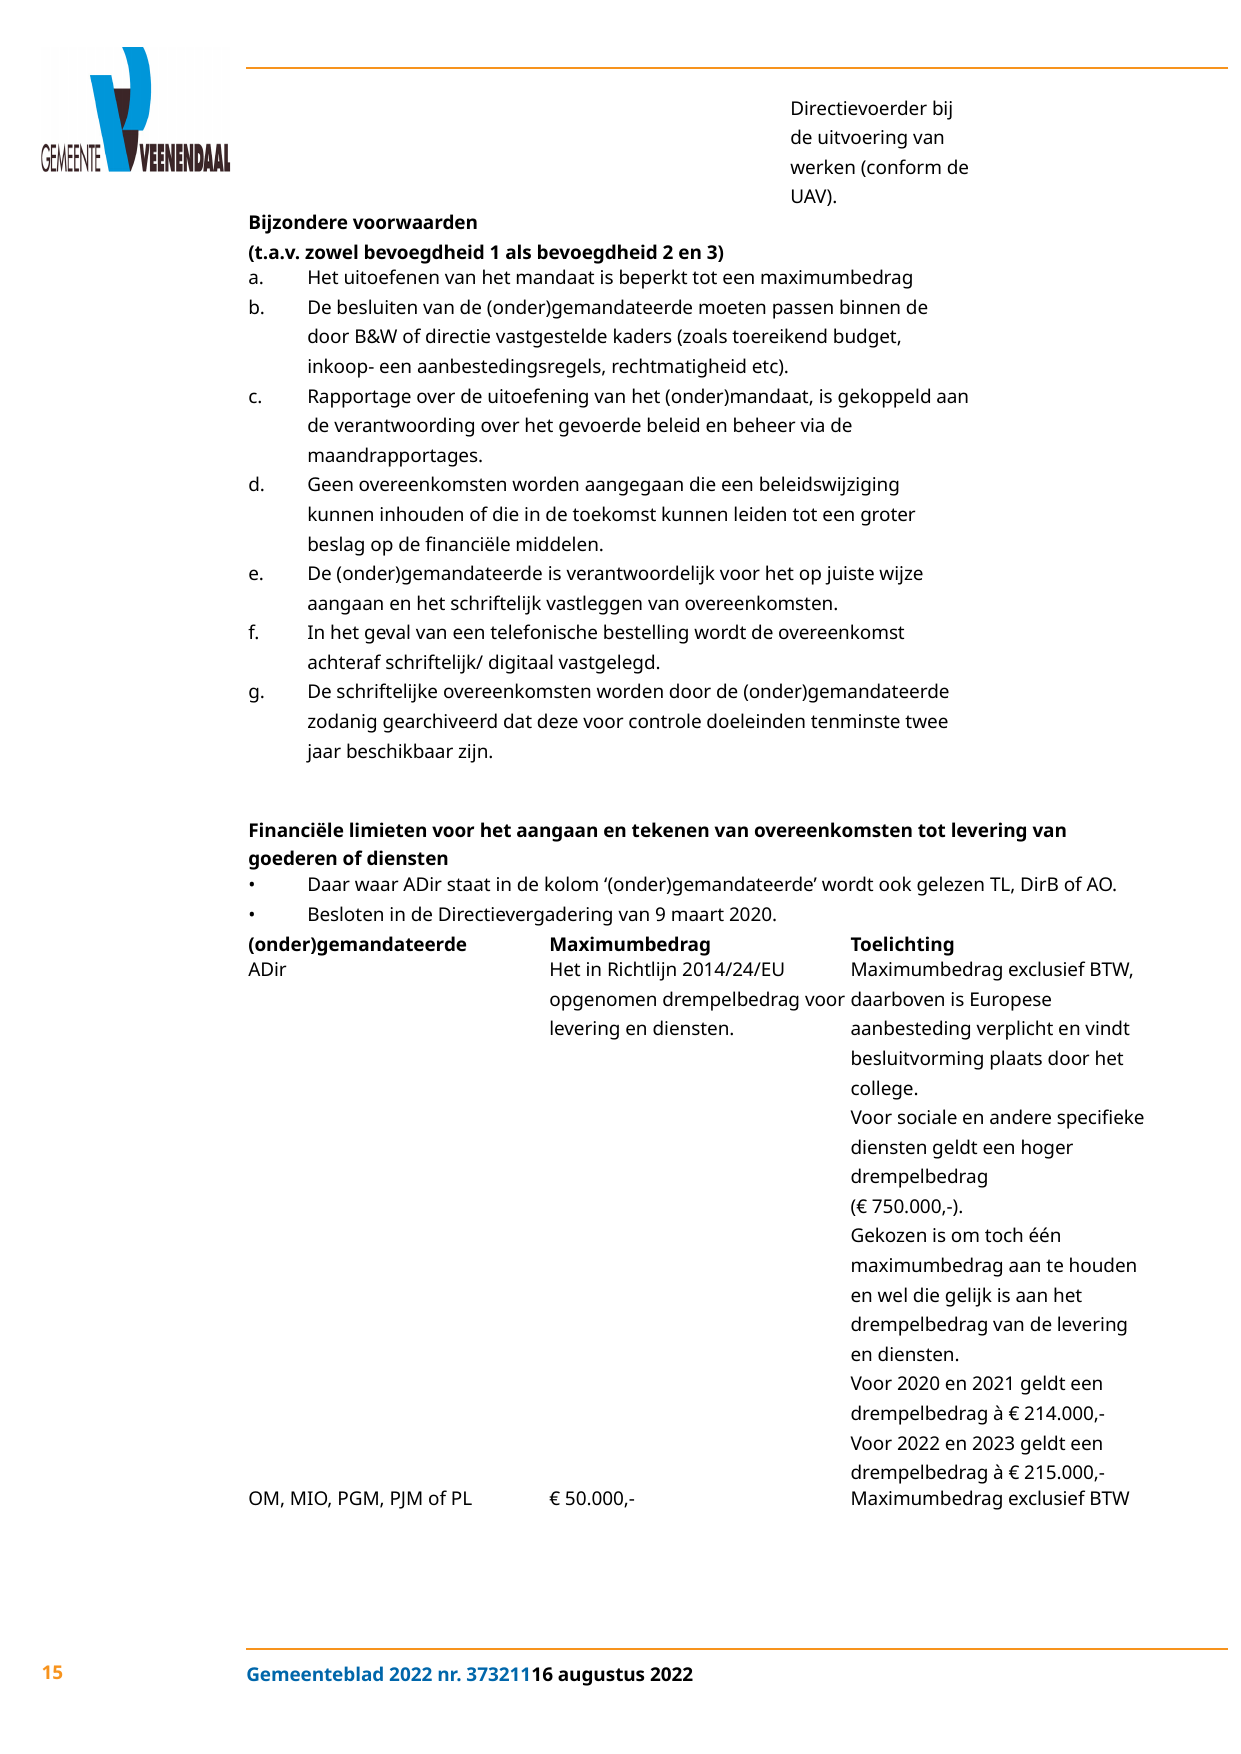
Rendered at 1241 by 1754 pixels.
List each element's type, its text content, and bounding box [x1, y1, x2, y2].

table_cell Maximumbedrag exclusief BTW, daarboven is Europese aanbesteding verplicht en vindt besluitvorming plaats door het college. Voor sociale en andere specifieke diensten geldt een hoger drempelbedrag (€ 750.000,-). Gekozen is om toch één maximumbedrag aan te houden en wel die gelijk is aan het drempelbedrag van de levering en diensten. Voor 2020 en 2021 geldt een drempelbedrag à € 214.000,- Voor 2022 en 2023 geldt een drempelbedrag à € 215.000,- [850, 956, 1152, 1485]
table_cell [971, 209, 1152, 264]
list Daar waar ADir staat in de kolom ‘(onder)gemandateerde’ wordt ook gelezen TL, DirB of AO. [248, 871, 1152, 897]
table_cell [429, 95, 609, 209]
list Besloten in de Directievergadering van 9 maart 2020. [248, 901, 1152, 927]
table_cell Het in Richtlijn 2014/24/EU opgenomen drempelbedrag voor levering en diensten. [549, 956, 850, 1485]
table_header (onder)gemandateerde [248, 931, 549, 956]
table_cell Het uitoefenen van het mandaat is beperkt tot een maximumbedrag De besluiten van de (onder)gemandateerde moeten passen binnen de door B&W of directie vastgestelde kaders (zoals toereikend budget, inkoop- een aanbestedingsregels, rechtmatigheid etc). Rapportage over de uitoefening van het (onder)mandaat, is gekoppeld aan de verantwoording over het gevoerde beleid en beheer via de maandrapportages. Geen overeenkomsten worden aangegaan die een beleidswijziging kunnen inhouden of die in de toekomst kunnen leiden tot een groter beslag op de financiële middelen. De (onder)gemandateerde is verantwoordelijk voor het op juiste wijze aangaan en het schriftelijk vastleggen van overeenkomsten. In het geval van een telefonische bestelling wordt de overeenkomst achteraf schriftelijk/ digitaal vastgelegd. De schriftelijke overeenkomsten worden door de (onder)gemandateerde zodanig gearchiveerd dat deze voor controle doeleinden tenminste twee jaar beschikbaar zijn. [248, 265, 971, 764]
table_cell ADir [248, 956, 549, 1485]
table_cell Bijzondere voorwaarden (t.a.v. zowel bevoegdheid 1 als bevoegdheid 2 en 3) [248, 209, 971, 264]
table_header Maximumbedrag [549, 931, 850, 956]
table_header Toelichting [850, 931, 1152, 956]
table_cell [609, 95, 790, 209]
table_cell [971, 95, 1152, 209]
picture [123, 47, 231, 172]
table_cell [971, 265, 1152, 764]
table_cell Maximumbedrag exclusief BTW [850, 1485, 1152, 1511]
text Financiële limieten voor het aangaan en tekenen van overeenkomsten tot levering van goederen of diensten [248, 817, 1152, 871]
table_cell Directievoerder bij de uitvoering van werken (conform de UAV). [790, 95, 971, 209]
picture [41, 47, 130, 172]
table_cell € 50.000,- [549, 1485, 850, 1511]
table_cell [248, 95, 429, 209]
table_cell OM, MIO, PGM, PJM of PL [248, 1485, 549, 1511]
